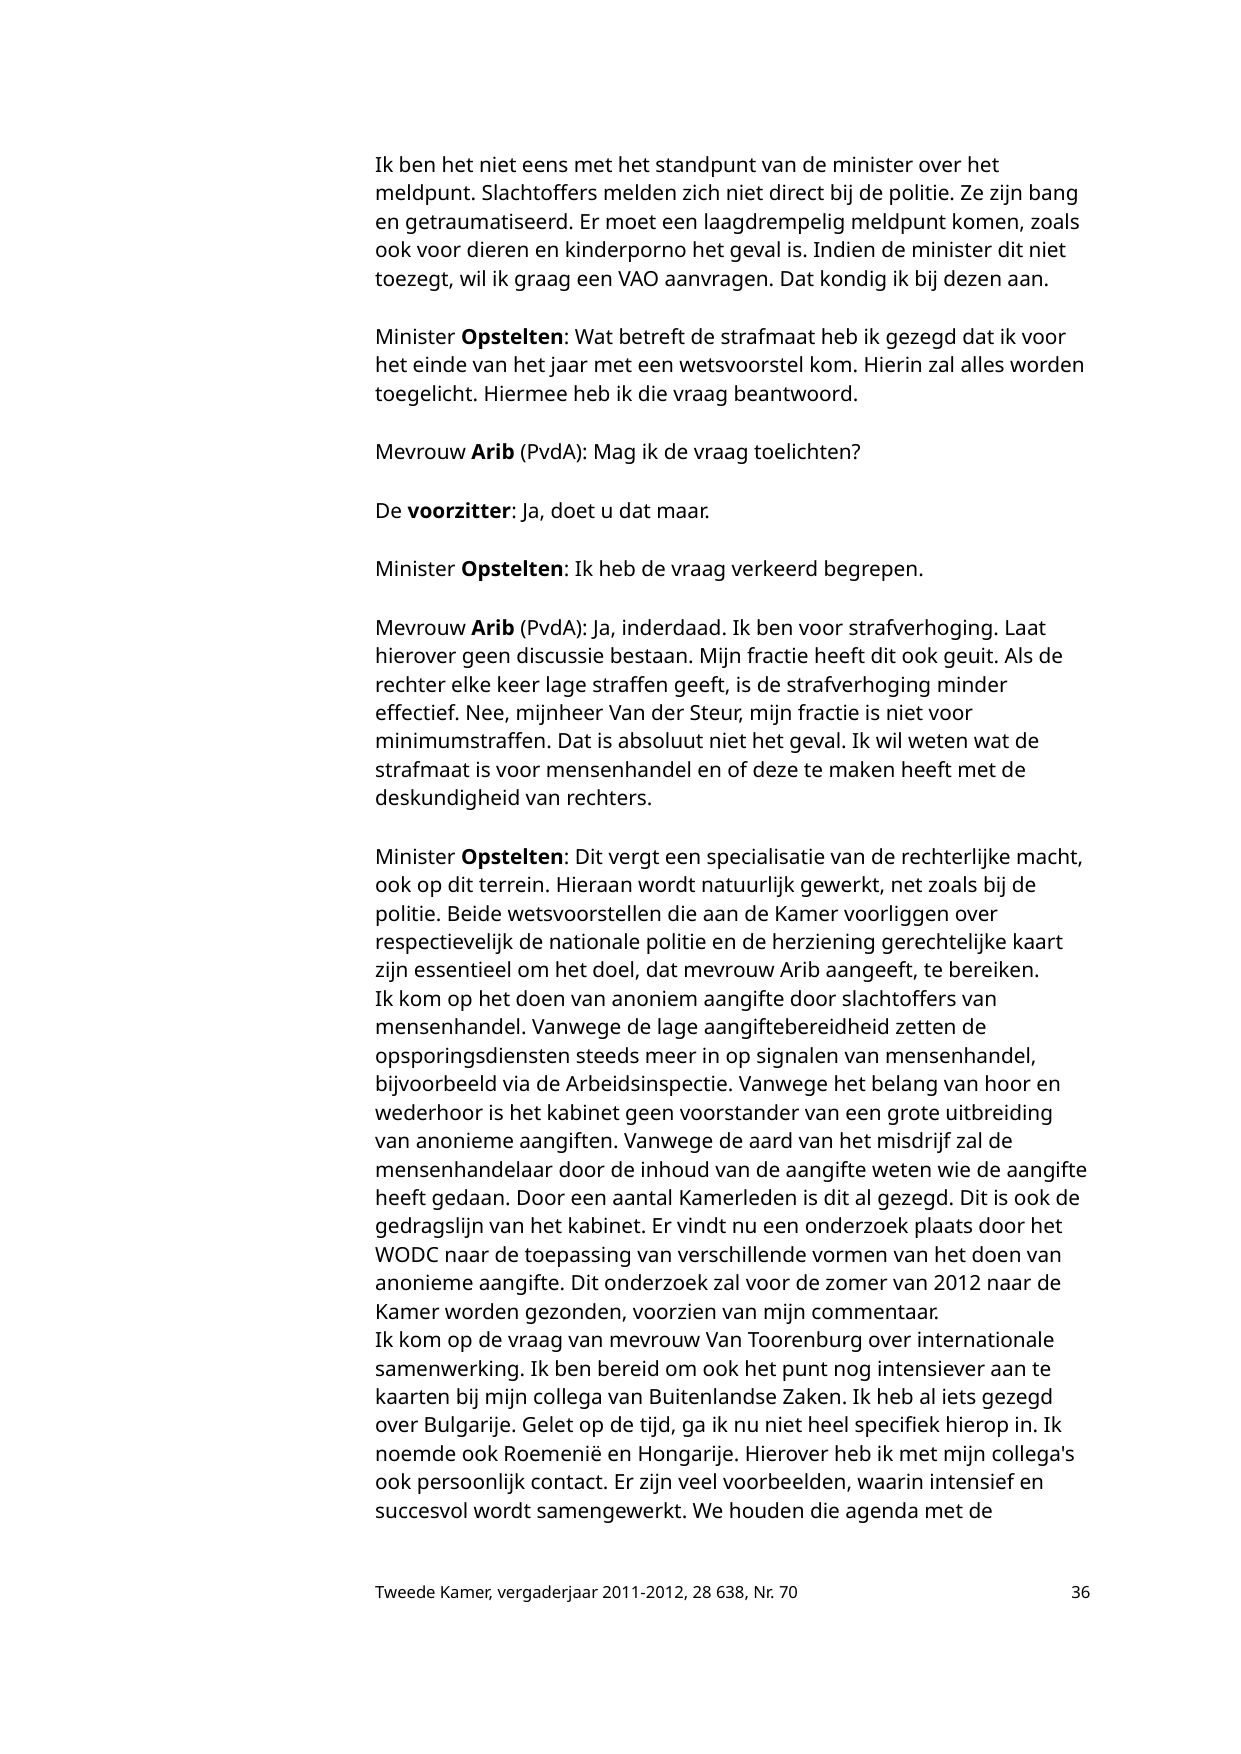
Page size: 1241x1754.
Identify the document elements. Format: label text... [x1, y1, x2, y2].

text Mevrouw Arib (PvdA): Mag ik de vraag toelichten? [375, 437, 1090, 466]
text Ik kom op het doen van anoniem aangifte door slachtoffers van mensenhandel. Vanwege de lage aangiftebereidheid zetten de opsporingsdiensten steeds meer in op signalen van mensenhandel, bijvoorbeeld via de Arbeidsinspectie. Vanwege het belang van hoor en wederhoor is het kabinet geen voorstander van een grote uitbreiding van anonieme aangiften. Vanwege de aard van het misdrijf zal de mensenhandelaar door de inhoud van de aangifte weten wie de aangifte heeft gedaan. Door een aantal Kamerleden is dit al gezegd. Dit is ook de gedragslijn van het kabinet. Er vindt nu een onderzoek plaats door het WODC naar de toepassing van verschillende vormen van het doen van anonieme aangifte. Dit onderzoek zal voor de zomer van 2012 naar de Kamer worden gezonden, voorzien van mijn commentaar. [375, 984, 1090, 1325]
text Minister Opstelten: Dit vergt een specialisatie van de rechterlijke macht, ook op dit terrein. Hieraan wordt natuurlijk gewerkt, net zoals bij de politie. Beide wetsvoorstellen die aan de Kamer voorliggen over respectievelijk de nationale politie en de herziening gerechtelijke kaart zijn essentieel om het doel, dat mevrouw Arib aangeeft, te bereiken. [375, 842, 1090, 984]
text Ik kom op de vraag van mevrouw Van Toorenburg over internationale samenwerking. Ik ben bereid om ook het punt nog intensiever aan te kaarten bij mijn collega van Buitenlandse Zaken. Ik heb al iets gezegd over Bulgarije. Gelet op de tijd, ga ik nu niet heel specifiek hierop in. Ik noemde ook Roemenië en Hongarije. Hierover heb ik met mijn collega's ook persoonlijk contact. Er zijn veel voorbeelden, waarin intensief en succesvol wordt samengewerkt. We houden die agenda met de [375, 1325, 1090, 1524]
text Minister Opstelten: Ik heb de vraag verkeerd begrepen. [375, 554, 1090, 583]
text Minister Opstelten: Wat betreft de strafmaat heb ik gezegd dat ik voor het einde van het jaar met een wetsvoorstel kom. Hierin zal alles worden toegelicht. Hiermee heb ik die vraag beantwoord. [375, 322, 1090, 407]
text Ik ben het niet eens met het standpunt van de minister over het meldpunt. Slachtoffers melden zich niet direct bij de politie. Ze zijn bang en getraumatiseerd. Er moet een laagdrempelig meldpunt komen, zoals ook voor dieren en kinderporno het geval is. Indien de minister dit niet toezegt, wil ik graag een VAO aanvragen. Dat kondig ik bij dezen aan. [375, 150, 1090, 292]
text De voorzitter: Ja, doet u dat maar. [375, 496, 1090, 524]
text Mevrouw Arib (PvdA): Ja, inderdaad. Ik ben voor strafverhoging. Laat hierover geen discussie bestaan. Mijn fractie heeft dit ook geuit. Als de rechter elke keer lage straffen geeft, is de strafverhoging minder effectief. Nee, mijnheer Van der Steur, mijn fractie is niet voor minimumstraffen. Dat is absoluut niet het geval. Ik wil weten wat de strafmaat is voor mensenhandel en of deze te maken heeft met de deskundigheid van rechters. [375, 613, 1090, 812]
